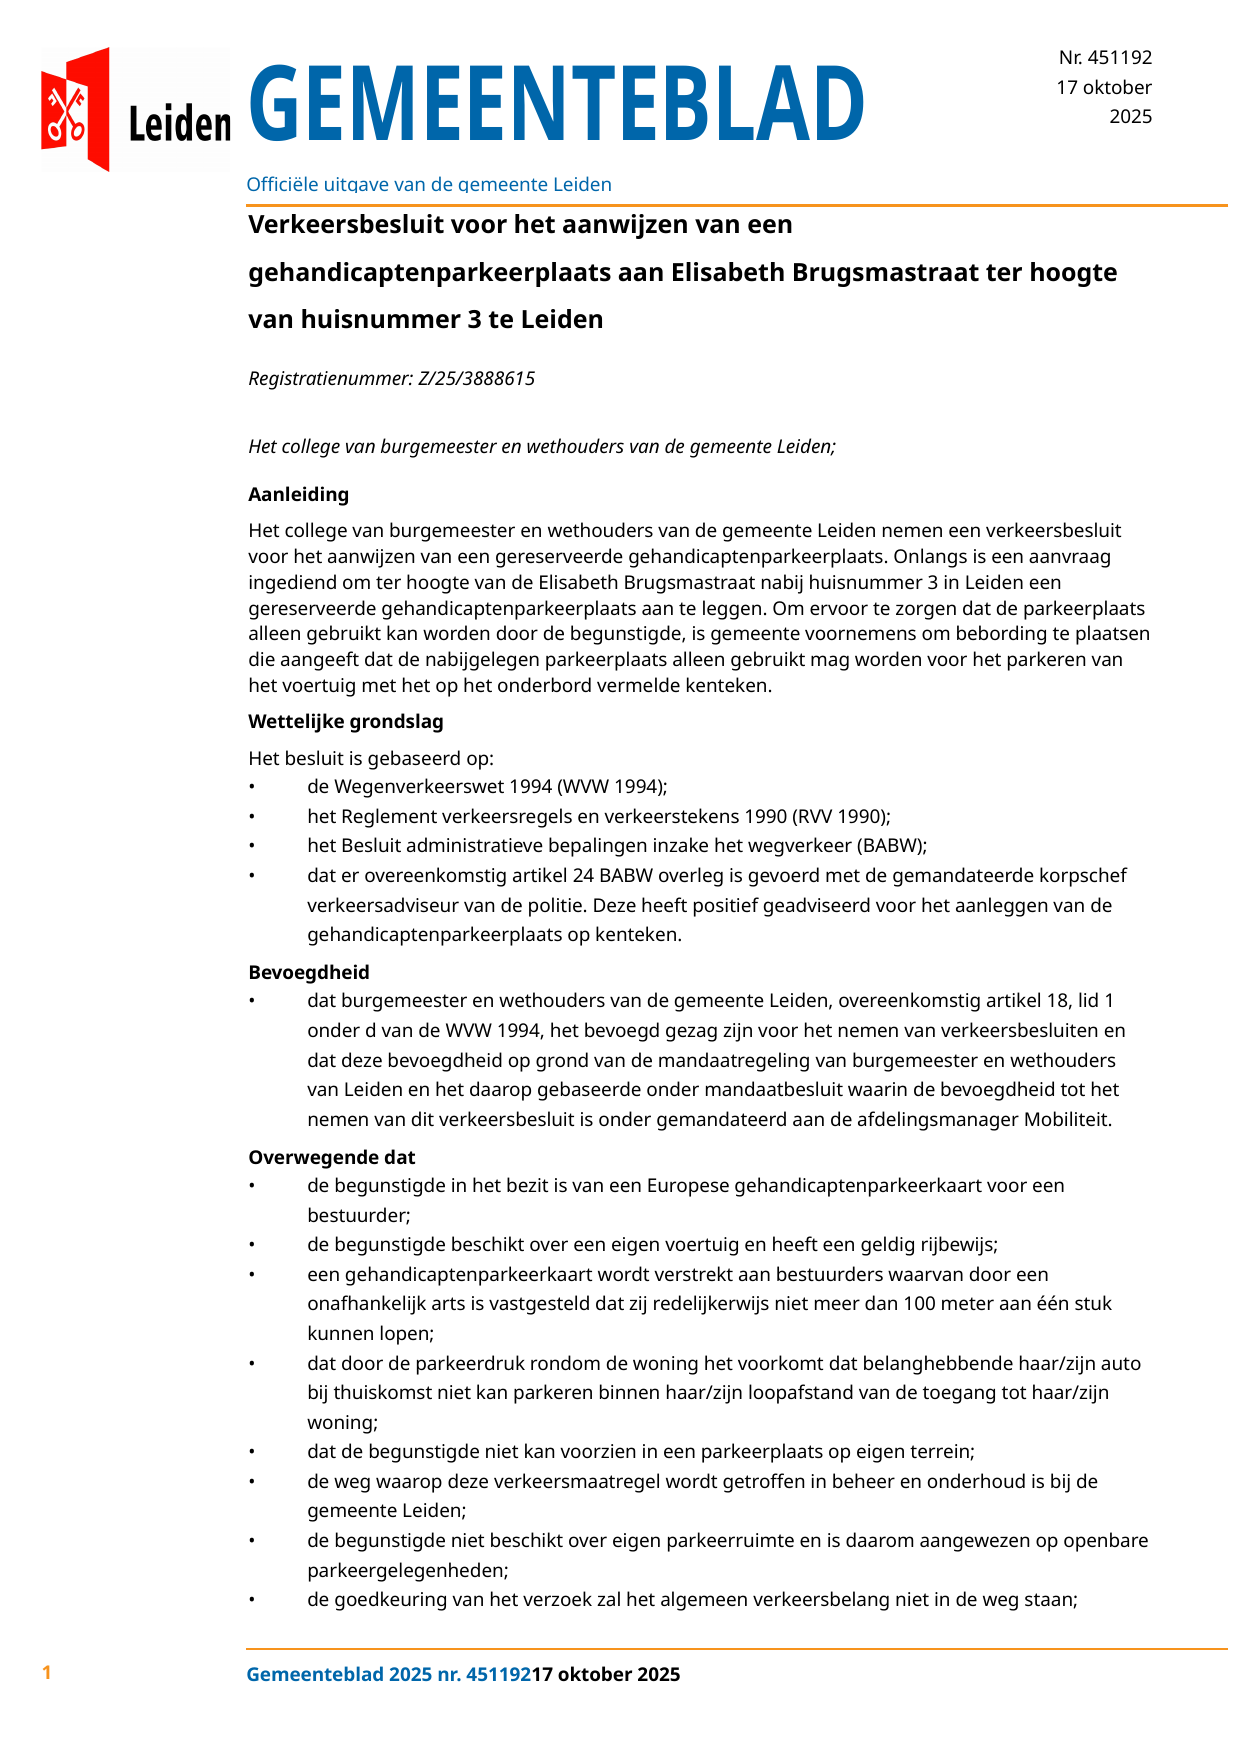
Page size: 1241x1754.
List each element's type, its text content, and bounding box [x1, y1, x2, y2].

text Het college van burgemeester en wethouders van de gemeente Leiden; [248, 433, 1152, 459]
text Het college van burgemeester en wethouders van de gemeente Leiden nemen een verkeersbesluit voor het aanwijzen van een gereserveerde gehandicaptenparkeerplaats. Onlangs is een aanvraag ingediend om ter hoogte van de Elisabeth Brugsmastraat nabij huisnummer 3 in Leiden een gereserveerde gehandicaptenparkeerplaats aan te leggen. Om ervoor te zorgen dat de parkeerplaats alleen gebruikt kan worden door de begunstigde, is gemeente voornemens om bebording te plaatsen die aangeeft dat de nabijgelegen parkeerplaats alleen gebruikt mag worden voor het parkeren van het voertuig met het op het onderbord vermelde kenteken. [248, 517, 1152, 698]
text Het besluit is gebaseerd op: [248, 745, 1152, 771]
list de begunstigde niet beschikt over eigen parkeerruimte en is daarom aangewezen op openbare parkeergelegenheden; [248, 1527, 1152, 1583]
text Aanleiding [248, 481, 1152, 507]
list de goedkeuring van het verzoek zal het algemeen verkeersbelang niet in de weg staan; [248, 1586, 1152, 1612]
text Registratienummer: Z/25/3888615 [248, 366, 1152, 391]
list de weg waarop deze verkeersmaatregel wordt getroffen in beheer en onderhoud is bij de gemeente Leiden; [248, 1468, 1152, 1523]
list de begunstigde beschikt over een eigen voertuig en heeft een geldig rijbewijs; [248, 1231, 1152, 1257]
list dat de begunstigde niet kan voorzien in een parkeerplaats op eigen terrein; [248, 1438, 1152, 1464]
list het Besluit administratieve bepalingen inzake het wegverkeer (BABW); [248, 833, 1152, 858]
picture [41, 47, 231, 172]
list het Reglement verkeersregels en verkeerstekens 1990 (RVV 1990); [248, 803, 1152, 829]
list dat door de parkeerdruk rondom de woning het voorkomt dat belanghebbende haar/zijn auto bij thuiskomst niet kan parkeren binnen haar/zijn loopafstand van de toegang tot haar/zijn woning; [248, 1350, 1152, 1435]
list een gehandicaptenparkeerkaart wordt verstrekt aan bestuurders waarvan door een onafhankelijk arts is vastgesteld dat zij redelijkerwijs niet meer dan 100 meter aan één stuk kunnen lopen; [248, 1261, 1152, 1346]
list dat burgemeester en wethouders van de gemeente Leiden, overeenkomstig artikel 18, lid 1 onder d van de WVW 1994, het bevoegd gezag zijn voor het nemen van verkeersbesluiten en dat deze bevoegdheid op grond van de mandaatregeling van burgemeester en wethouders van Leiden en het daarop gebaseerde onder mandaatbesluit waarin de bevoegdheid tot het nemen van dit verkeersbesluit is onder gemandateerd aan de afdelingsmanager Mobiliteit. [248, 988, 1152, 1132]
text Overwegende dat [248, 1144, 1152, 1170]
text Verkeersbesluit voor het aanwijzen van een gehandicaptenparkeerplaats aan Elisabeth Brugsmastraat ter hoogte van huisnummer 3 te Leiden [248, 207, 1152, 336]
text Bevoegdheid [248, 959, 1152, 985]
text Wettelijke grondslag [248, 708, 1152, 734]
list de Wegenverkeerswet 1994 (WVW 1994); [248, 773, 1152, 799]
list de begunstigde in het bezit is van een Europese gehandicaptenparkeerkaart voor een bestuurder; [248, 1172, 1152, 1228]
list dat er overeenkomstig artikel 24 BABW overleg is gevoerd met de gemandateerde korpschef verkeersadviseur van de politie. Deze heeft positief geadviseerd voor het aanleggen van de gehandicaptenparkeerplaats op kenteken. [248, 862, 1152, 947]
